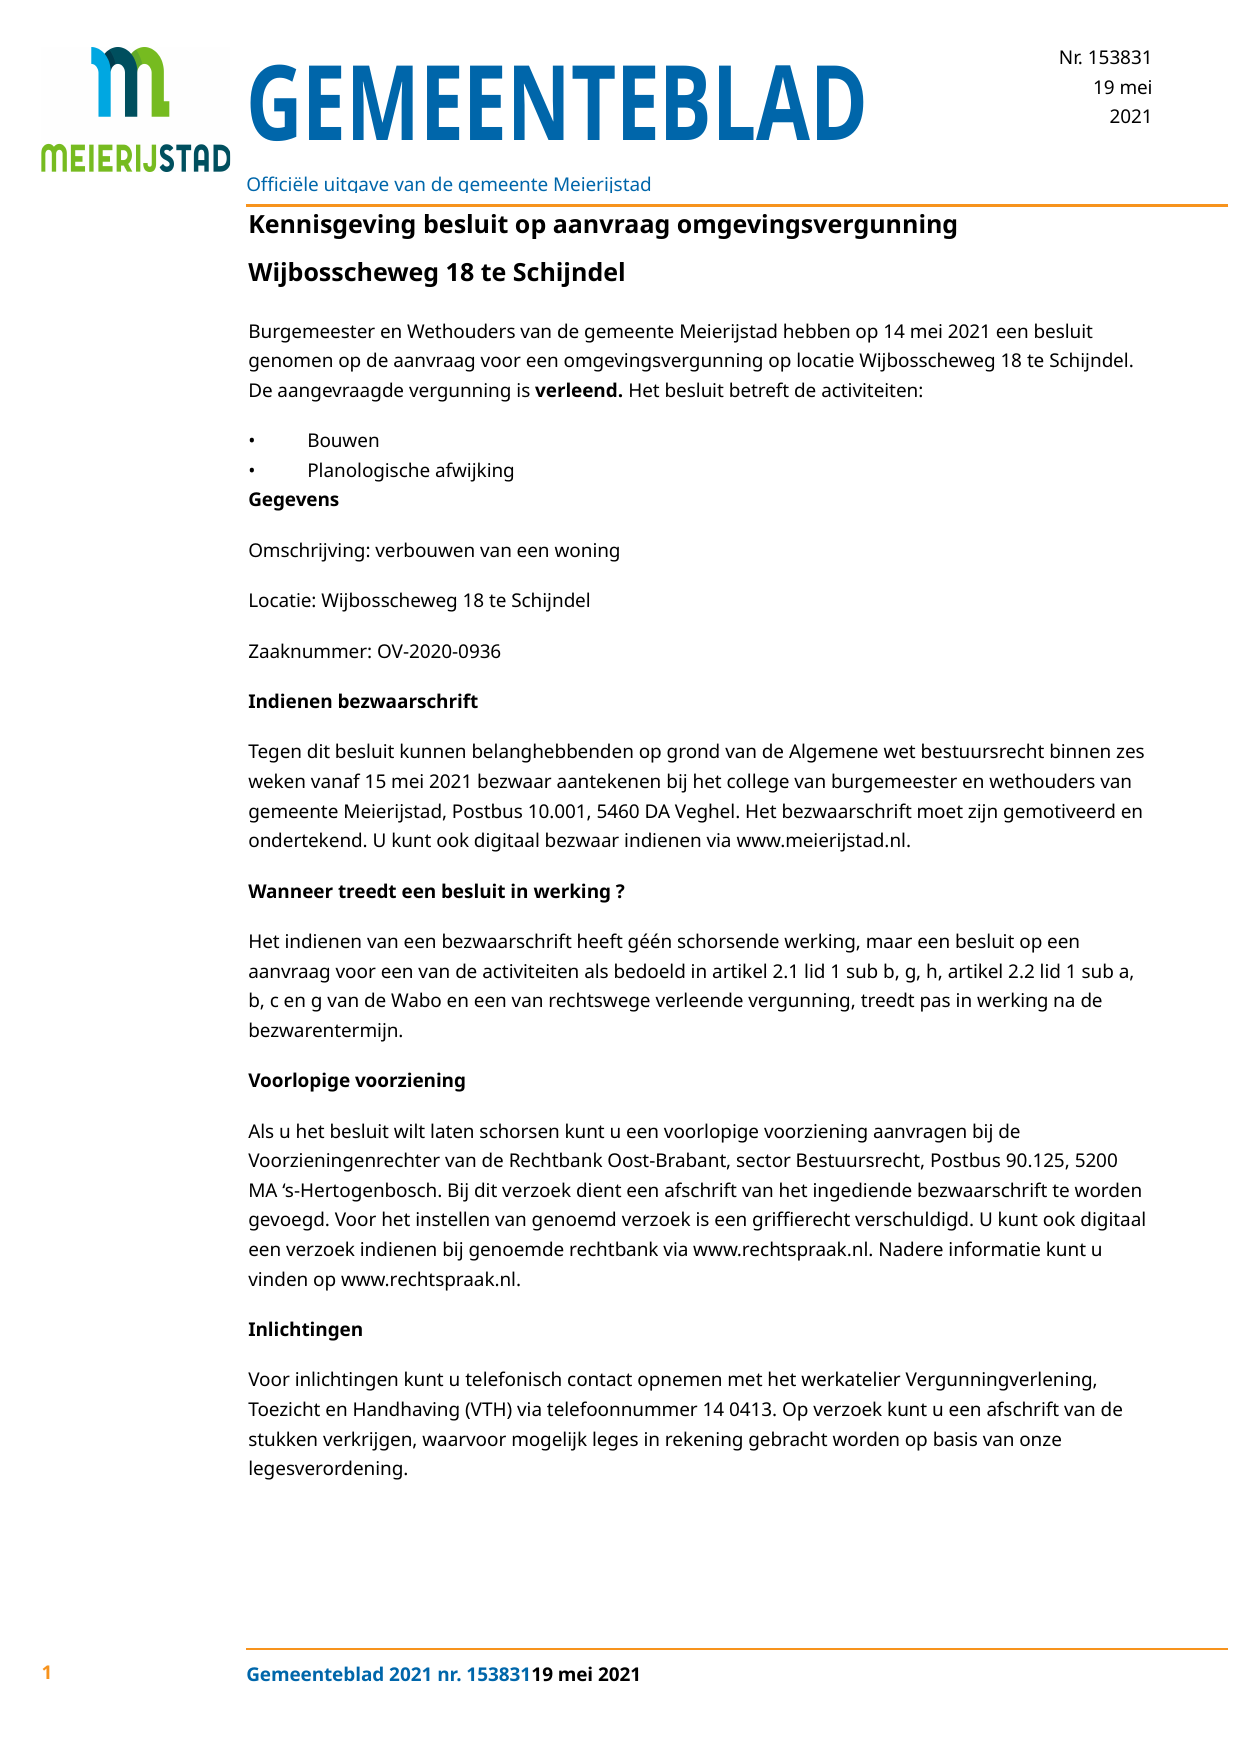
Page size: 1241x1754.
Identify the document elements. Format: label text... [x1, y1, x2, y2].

text Voorlopige voorziening [248, 1067, 1152, 1093]
list Bouwen [248, 427, 1152, 453]
text Omschrijving: verbouwen van een woning [248, 537, 1152, 563]
text Tegen dit besluit kunnen belanghebbenden op grond van de Algemene wet bestuursrecht binnen zes weken vanaf 15 mei 2021 bezwaar aantekenen bij het college van burgemeester en wethouders van gemeente Meierijstad, Postbus 10.001, 5460 DA Veghel. Het bezwaarschrift moet zijn gemotiveerd en ondertekend. U kunt ook digitaal bezwaar indienen via www.meierijstad.nl. [248, 739, 1152, 853]
text Het indienen van een bezwaarschrift heeft géén schorsende werking, maar een besluit op een aanvraag voor een van de activiteiten als bedoeld in artikel 2.1 lid 1 sub b, g, h, artikel 2.2 lid 1 sub a, b, c en g van de Wabo en een van rechtswege verleende vergunning, treedt pas in werking na de bezwarentermijn. [248, 928, 1152, 1043]
text Kennisgeving besluit op aanvraag omgevingsvergunning Wijbosscheweg 18 te Schijndel [248, 207, 1152, 288]
text Gegevens [248, 487, 1152, 512]
text Locatie: Wijbosscheweg 18 te Schijndel [248, 587, 1152, 613]
text Wanneer treedt een besluit in werking ? [248, 878, 1152, 904]
text Als u het besluit wilt laten schorsen kunt u een voorlopige voorziening aanvragen bij de Voorzieningenrechter van de Rechtbank Oost-Brabant, sector Bestuursrecht, Postbus 90.125, 5200 MA ‘s-Hertogenbosch. Bij dit verzoek dient een afschrift van het ingediende bezwaarschrift te worden gevoegd. Voor het instellen van genoemd verzoek is een griffierecht verschuldigd. U kunt ook digitaal een verzoek indienen bij genoemde rechtbank via www.rechtspraak.nl. Nadere informatie kunt u vinden op www.rechtspraak.nl. [248, 1118, 1152, 1292]
text Indienen bezwaarschrift [248, 688, 1152, 714]
text Inlichtingen [248, 1316, 1152, 1342]
text Burgemeester en Wethouders van de gemeente Meierijstad hebben op 14 mei 2021 een besluit genomen op de aanvraag voor een omgevingsvergunning op locatie Wijbosscheweg 18 te Schijndel. De aangevraagde vergunning is verleend. Het besluit betreft de activiteiten: [248, 318, 1152, 403]
list Planologische afwijking [248, 457, 1152, 483]
text Voor inlichtingen kunt u telefonisch contact opnemen met het werkatelier Vergunningverlening, Toezicht en Handhaving (VTH) via telefoonnummer 14 0413. Op verzoek kunt u een afschrift van de stukken verkrijgen, waarvoor mogelijk leges in rekening gebracht worden op basis van onze legesverordening. [248, 1367, 1152, 1481]
text Zaaknummer: OV-2020-0936 [248, 638, 1152, 664]
picture [41, 47, 231, 172]
